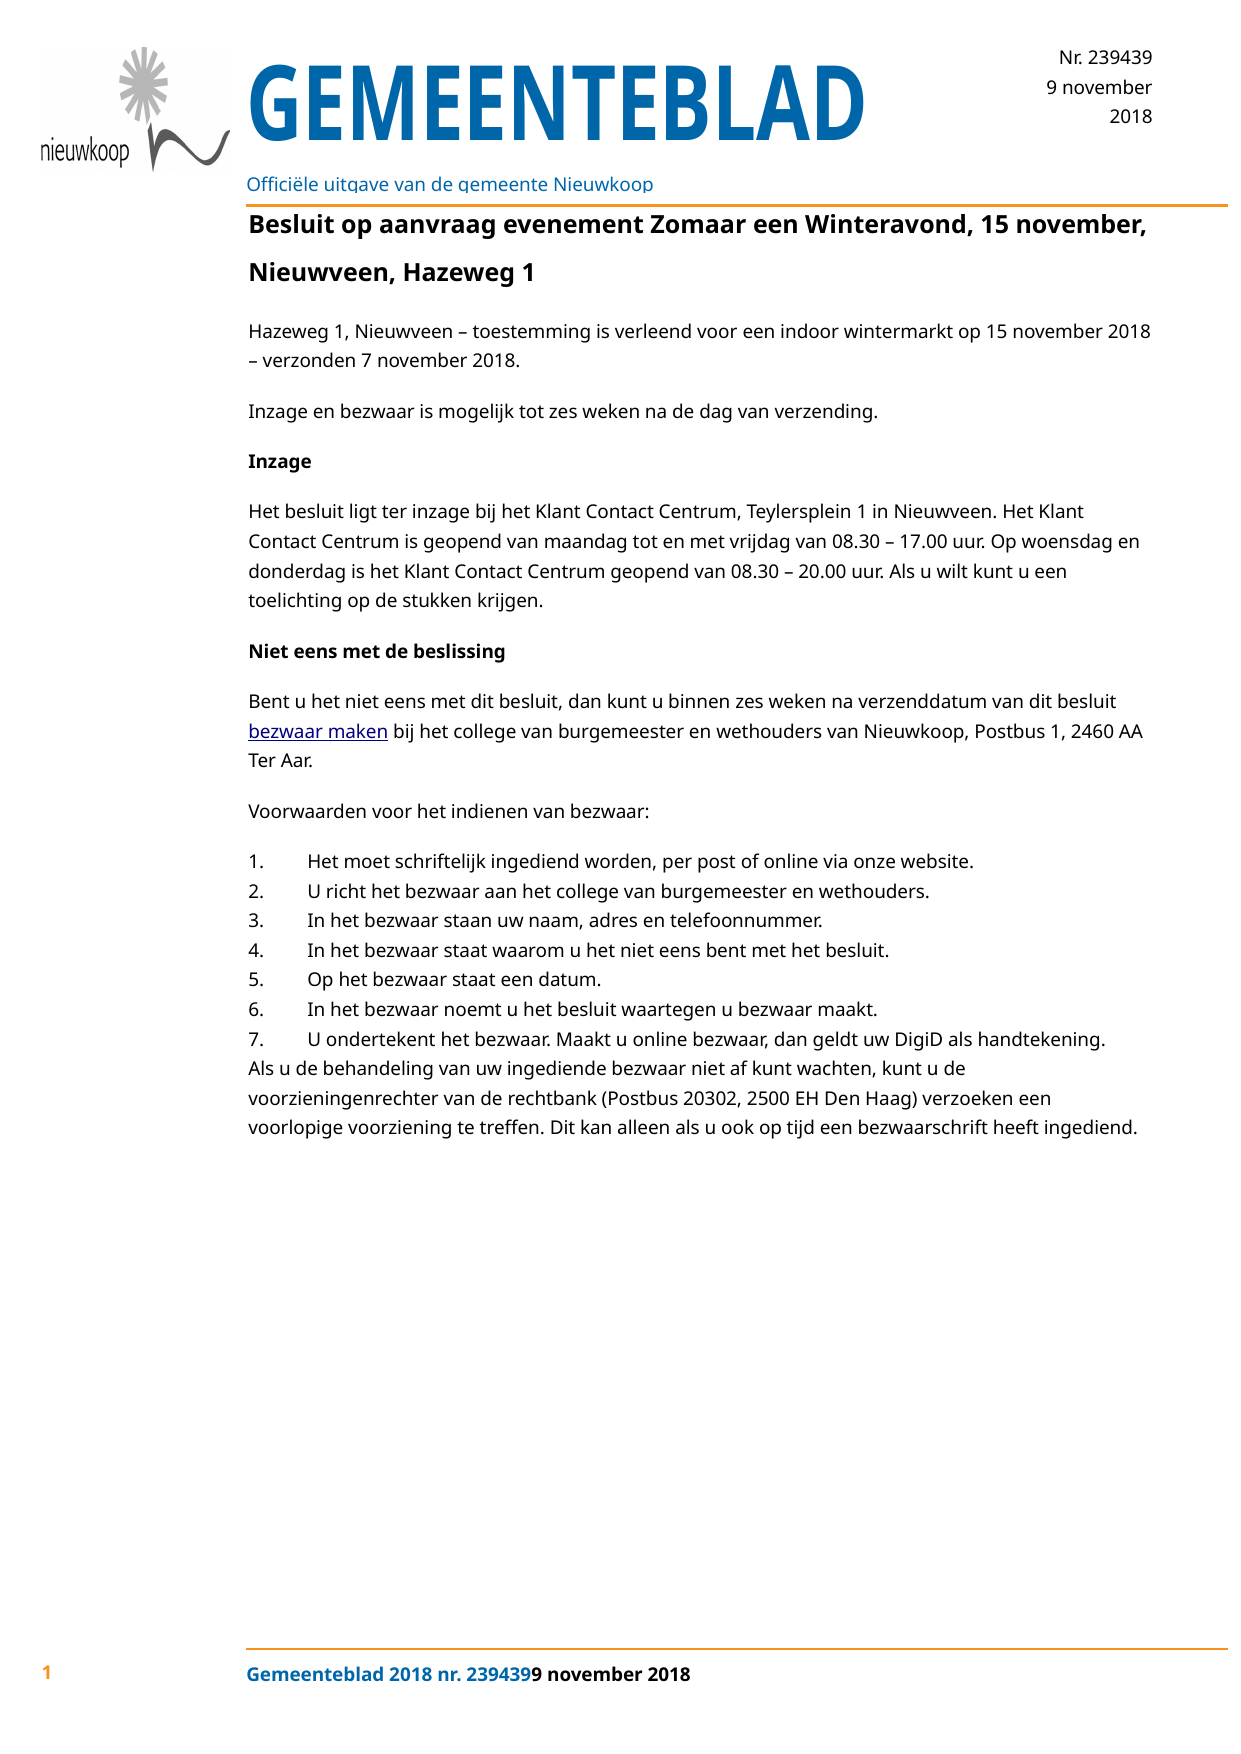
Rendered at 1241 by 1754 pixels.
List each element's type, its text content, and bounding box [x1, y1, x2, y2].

list Het moet schriftelijk ingediend worden, per post of online via onze website. [248, 848, 1152, 874]
list In het bezwaar staan uw naam, adres en telefoonnummer. [248, 907, 1152, 933]
list U ondertekent het bezwaar. Maakt u online bezwaar, dan geldt uw DigiD als handtekening. [248, 1026, 1152, 1052]
list In het bezwaar noemt u het besluit waartegen u bezwaar maakt. [248, 996, 1152, 1022]
text Hazeweg 1, Nieuwveen – toestemming is verleend voor een indoor wintermarkt op 15 november 2018 – verzonden 7 november 2018. [248, 318, 1152, 373]
list Op het bezwaar staat een datum. [248, 967, 1152, 992]
list In het bezwaar staat waarom u het niet eens bent met het besluit. [248, 937, 1152, 963]
text Besluit op aanvraag evenement Zomaar een Winteravond, 15 november, Nieuwveen, Hazeweg 1 [248, 207, 1152, 288]
text Inzage [248, 448, 1152, 474]
text Niet eens met de beslissing [248, 638, 1152, 664]
text Voorwaarden voor het indienen van bezwaar: [248, 798, 1152, 824]
text Het besluit ligt ter inzage bij het Klant Contact Centrum, Teylersplein 1 in Nieuwveen. Het Klant Contact Centrum is geopend van maandag tot en met vrijdag van 08.30 – 17.00 uur. Op woensdag en donderdag is het Klant Contact Centrum geopend van 08.30 – 20.00 uur. Als u wilt kunt u een toelichting op de stukken krijgen. [248, 499, 1152, 613]
text Inzage en bezwaar is mogelijk tot zes weken na de dag van verzending. [248, 398, 1152, 424]
text Als u de behandeling van uw ingediende bezwaar niet af kunt wachten, kunt u de voorzieningenrechter van de rechtbank (Postbus 20302, 2500 EH Den Haag) verzoeken een voorlopige voorziening te treffen. Dit kan alleen als u ook op tijd een bezwaarschrift heeft ingediend. [248, 1055, 1152, 1140]
text Bent u het niet eens met dit besluit, dan kunt u binnen zes weken na verzenddatum van dit besluit bezwaar maken bij het college van burgemeester en wethouders van Nieuwkoop, Postbus 1, 2460 AA Ter Aar. [248, 688, 1152, 773]
list U richt het bezwaar aan het college van burgemeester en wethouders. [248, 878, 1152, 904]
picture [41, 47, 231, 172]
